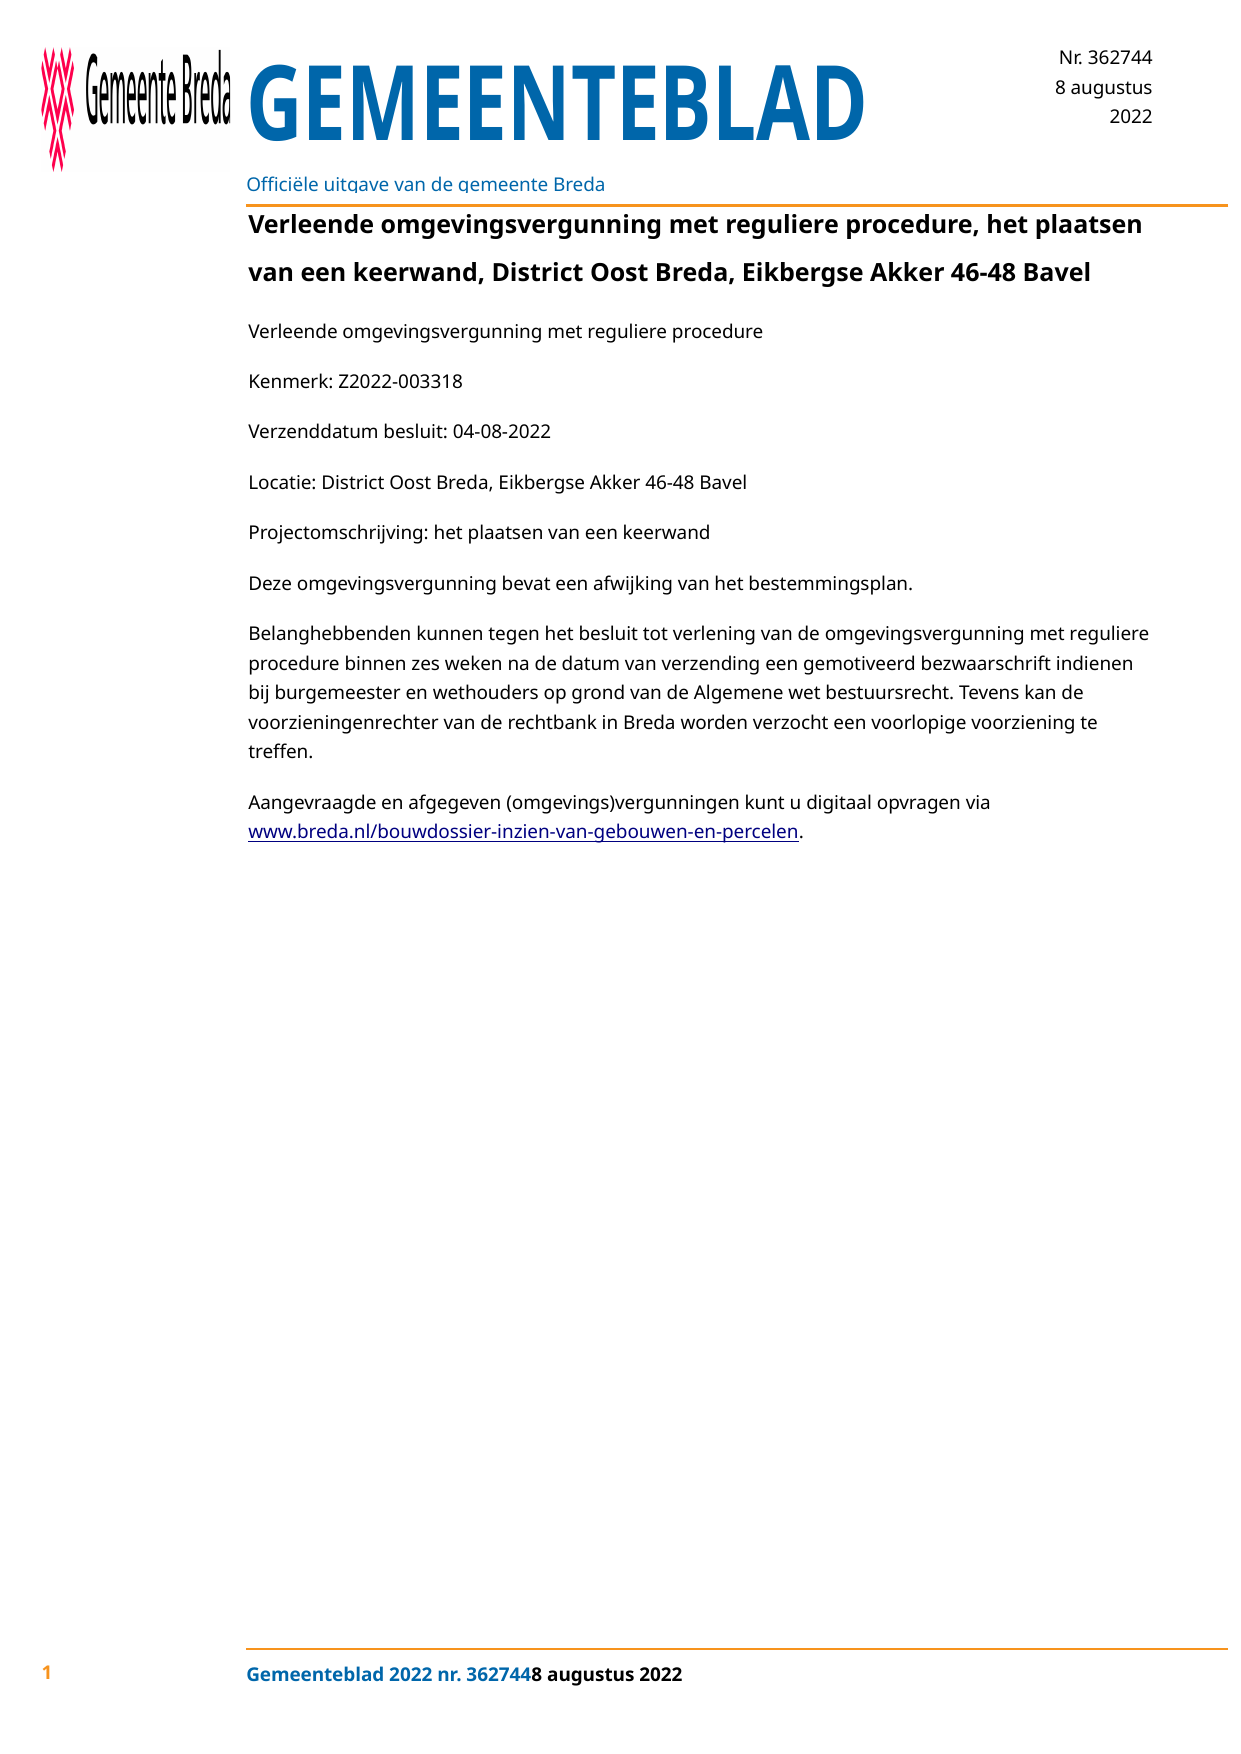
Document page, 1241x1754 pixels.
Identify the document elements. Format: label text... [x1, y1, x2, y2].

text Projectomschrijving: het plaatsen van een keerwand [248, 519, 1152, 545]
text Locatie: District Oost Breda, Eikbergse Akker 46-48 Bavel [248, 469, 1152, 495]
text Deze omgevingsvergunning bevat een afwijking van het bestemmingsplan. [248, 570, 1152, 596]
text Kenmerk: Z2022-003318 [248, 368, 1152, 394]
text Verzenddatum besluit: 04-08-2022 [248, 419, 1152, 444]
picture [41, 47, 231, 172]
text Belanghebbenden kunnen tegen het besluit tot verlening van de omgevingsvergunning met reguliere procedure binnen zes weken na de datum van verzending een gemotiveerd bezwaarschrift indienen bij burgemeester en wethouders op grond van de Algemene wet bestuursrecht. Tevens kan de voorzieningenrechter van de rechtbank in Breda worden verzocht een voorlopige voorziening te treffen. [248, 620, 1152, 764]
text Aangevraagde en afgegeven (omgevings)vergunningen kunt u digitaal opvragen via www.breda.nl/bouwdossier-inzien-van-gebouwen-en-percelen. [248, 789, 1152, 844]
text Verleende omgevingsvergunning met reguliere procedure, het plaatsen van een keerwand, District Oost Breda, Eikbergse Akker 46-48 Bavel [248, 207, 1152, 288]
text Verleende omgevingsvergunning met reguliere procedure [248, 318, 1152, 344]
